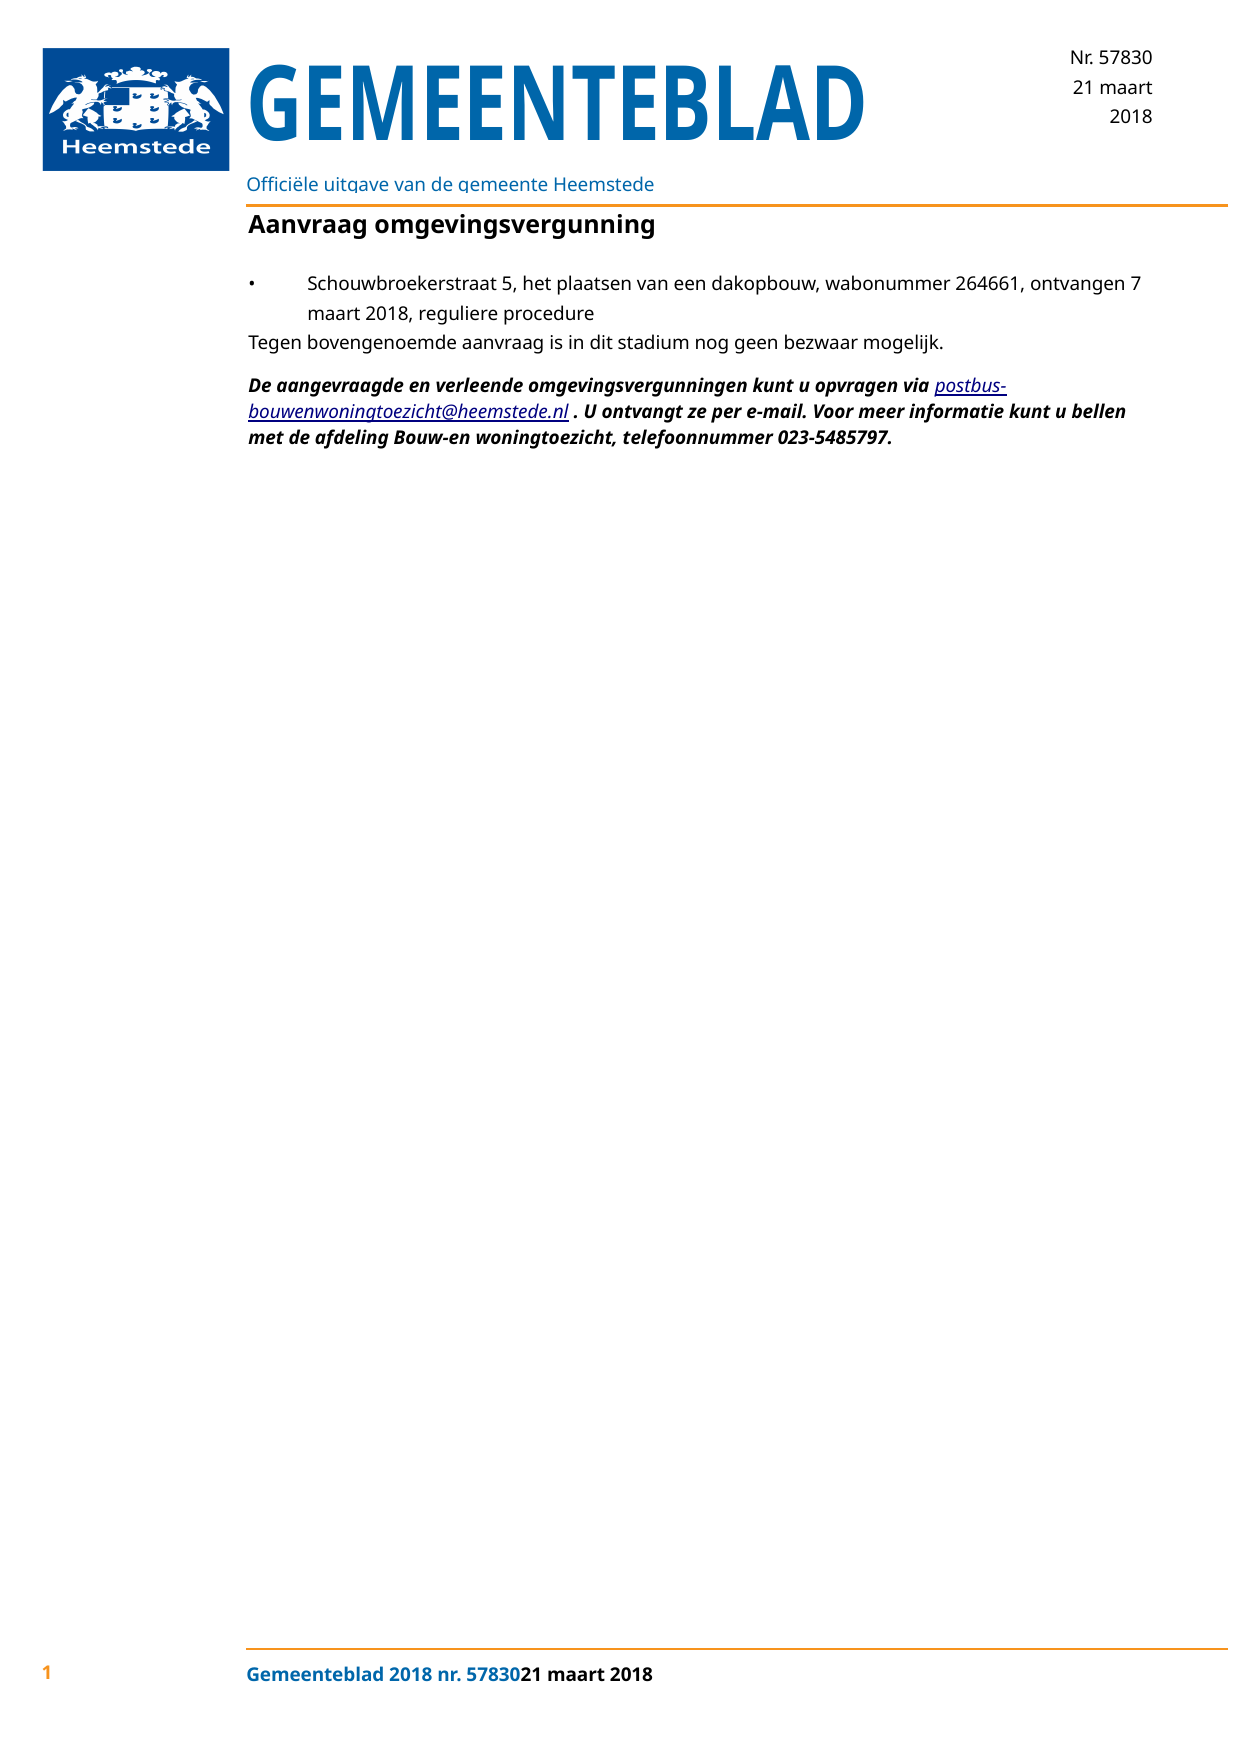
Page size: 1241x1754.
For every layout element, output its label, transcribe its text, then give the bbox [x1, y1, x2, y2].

text Tegen bovengenoemde aanvraag is in dit stadium nog geen bezwaar mogelijk. [248, 329, 1152, 355]
text Aanvraag omgevingsvergunning [248, 207, 1152, 241]
picture [41, 47, 231, 172]
text De aangevraagde en verleende omgevingsvergunningen kunt u opvragen via postbus-bouwenwoningtoezicht@heemstede.nl . U ontvangt ze per e-mail. Voor meer informatie kunt u bellen met de afdeling Bouw-en woningtoezicht, telefoonnummer 023-5485797. [248, 373, 1152, 450]
list Schouwbroekerstraat 5, het plaatsen van een dakopbouw, wabonummer 264661, ontvangen 7 maart 2018, reguliere procedure [248, 270, 1152, 326]
